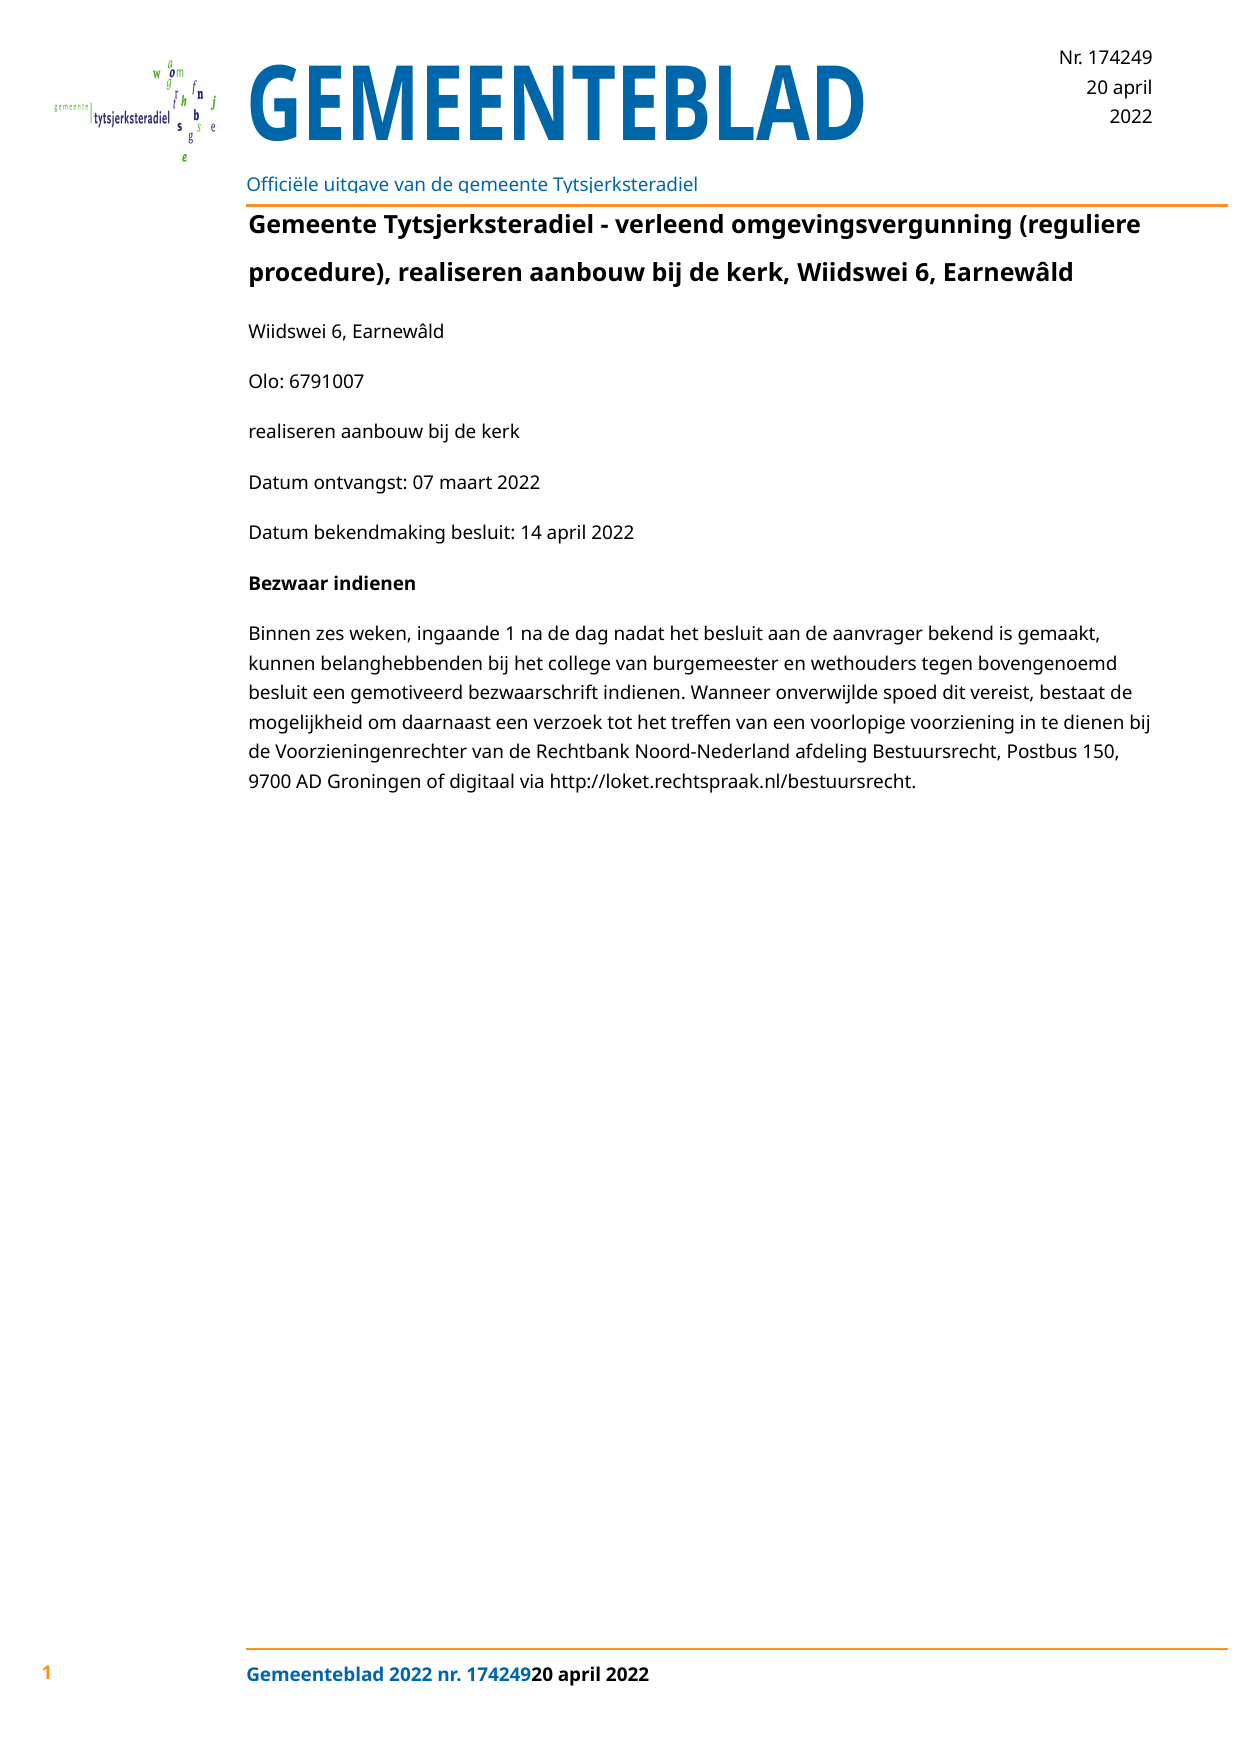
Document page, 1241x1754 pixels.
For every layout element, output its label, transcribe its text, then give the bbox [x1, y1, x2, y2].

text Olo: 6791007 [248, 368, 1152, 394]
text Gemeente Tytsjerksteradiel - verleend omgevingsvergunning (reguliere procedure), realiseren aanbouw bij de kerk, Wiidswei 6, Earnewâld [248, 207, 1152, 288]
text Datum ontvangst: 07 maart 2022 [248, 469, 1152, 495]
picture [41, 47, 231, 172]
text Binnen zes weken, ingaande 1 na de dag nadat het besluit aan de aanvrager bekend is gemaakt, kunnen belanghebbenden bij het college van burgemeester en wethouders tegen bovengenoemd besluit een gemotiveerd bezwaarschrift indienen. Wanneer onverwijlde spoed dit vereist, bestaat de mogelijkheid om daarnaast een verzoek tot het treffen van een voorlopige voorziening in te dienen bij de Voorzieningenrechter van de Rechtbank Noord-Nederland afdeling Bestuursrecht, Postbus 150, 9700 AD Groningen of digitaal via http://loket.rechtspraak.nl/bestuursrecht. [248, 620, 1152, 794]
text Datum bekendmaking besluit: 14 april 2022 [248, 519, 1152, 545]
text realiseren aanbouw bij de kerk [248, 419, 1152, 444]
text Wiidswei 6, Earnewâld [248, 318, 1152, 344]
text Bezwaar indienen [248, 570, 1152, 596]
